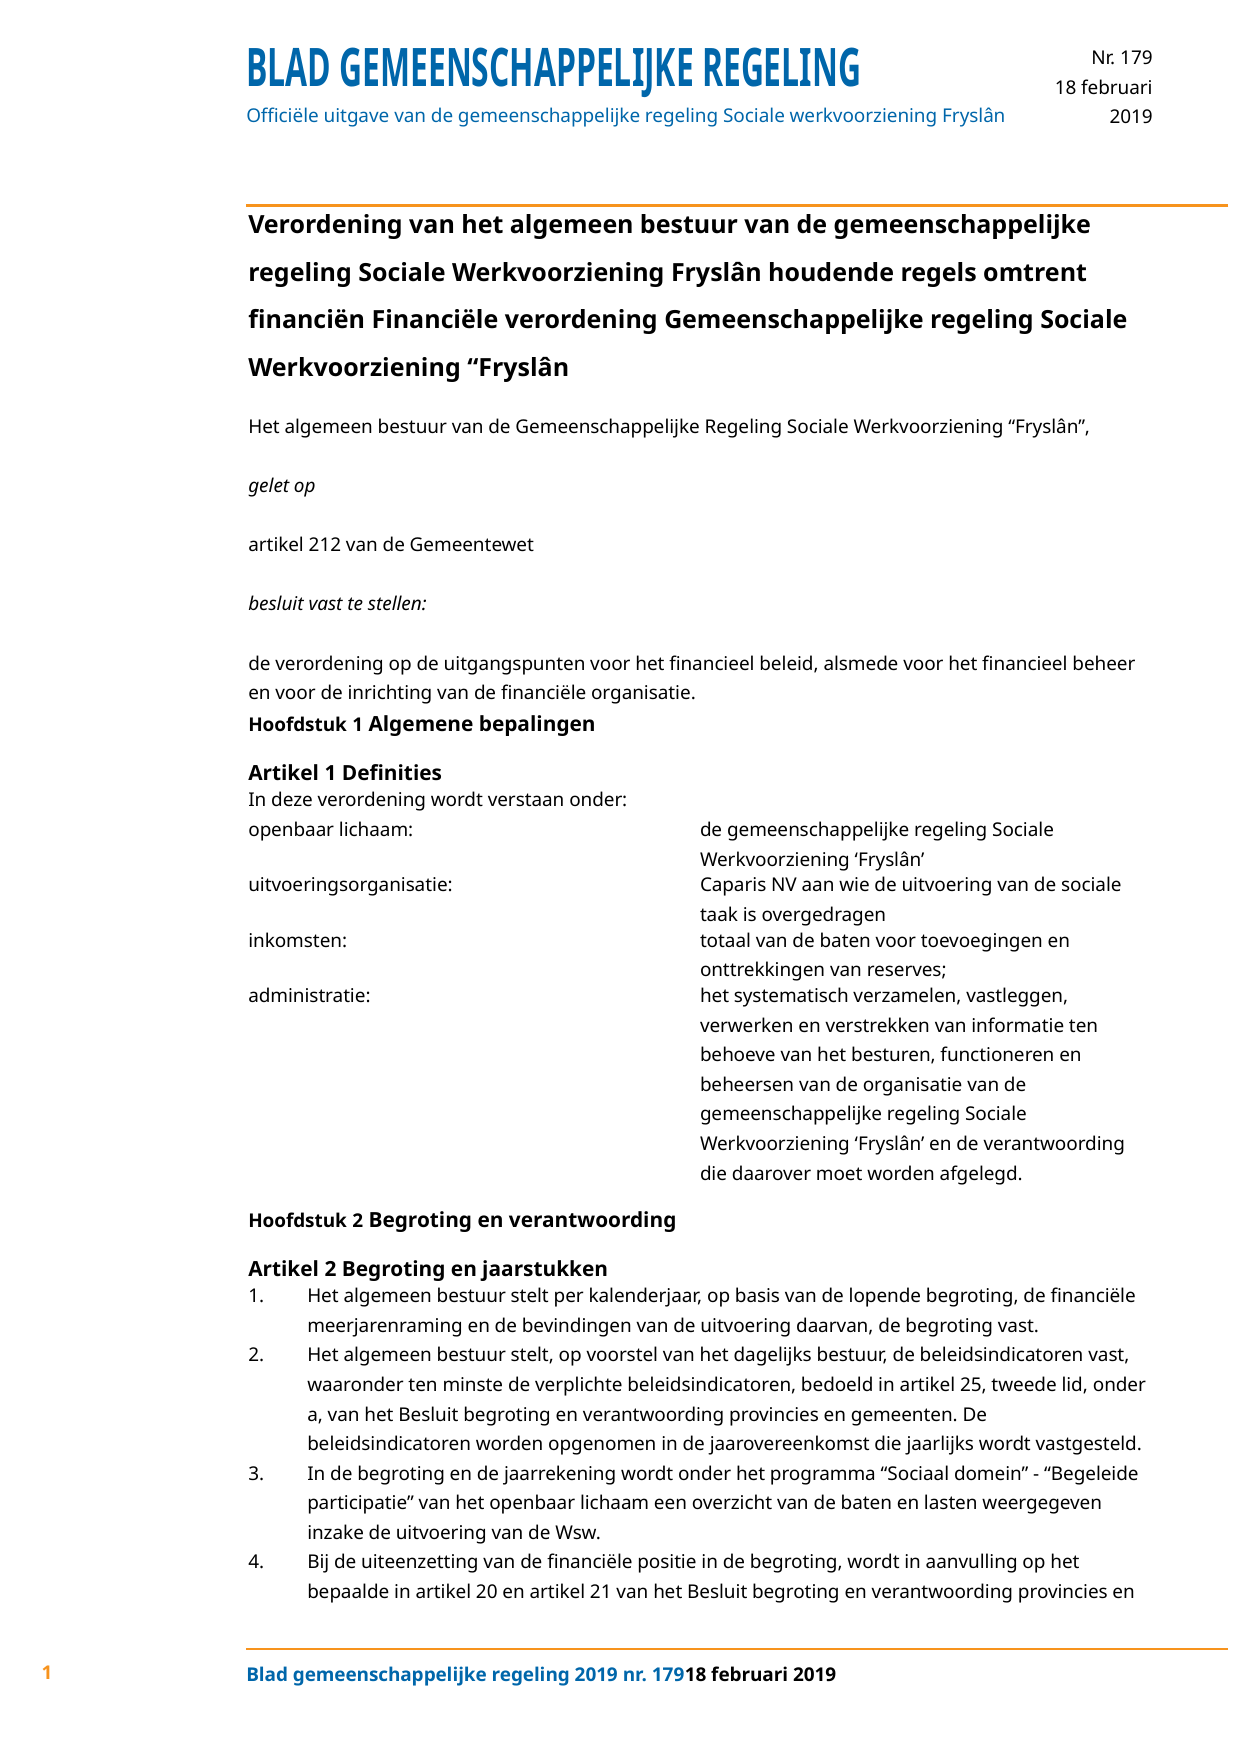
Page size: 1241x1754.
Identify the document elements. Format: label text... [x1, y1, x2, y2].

text Artikel 2 Begroting en jaarstukken [248, 1254, 1152, 1282]
table_header de gemeenschappelijke regeling Sociale Werkvoorziening ‘Fryslân’ [700, 816, 1152, 872]
table_cell inkomsten: [248, 927, 700, 982]
list In de begroting en de jaarrekening wordt onder het programma “Sociaal domein” - “Begeleide participatie” van het openbaar lichaam een overzicht van de baten en lasten weergegeven inzake de uitvoering van de Wsw. [248, 1460, 1152, 1545]
text Hoofdstuk 1 Algemene bepalingen [248, 709, 1152, 737]
table_header openbaar lichaam: [248, 816, 700, 872]
text Hoofdstuk 2 Begroting en verantwoording [248, 1205, 1152, 1233]
text Verordening van het algemeen bestuur van de gemeenschappelijke regeling Sociale Werkvoorziening Fryslân houdende regels omtrent financiën Financiële verordening Gemeenschappelijke regeling Sociale Werkvoorziening “Fryslân [248, 207, 1152, 384]
text Het algemeen bestuur van de Gemeenschappelijke Regeling Sociale Werkvoorziening “Fryslân”, [248, 413, 1152, 439]
table_cell administratie: [248, 982, 700, 1186]
table_cell het systematisch verzamelen, vastleggen, verwerken en verstrekken van informatie ten behoeve van het besturen, functioneren en beheersen van de organisatie van de gemeenschappelijke regeling Sociale Werkvoorziening ‘Fryslân’ en de verantwoording die daarover moet worden afgelegd. [700, 982, 1152, 1186]
list Het algemeen bestuur stelt, op voorstel van het dagelijks bestuur, de beleidsindicatoren vast, waaronder ten minste de verplichte beleidsindicatoren, bedoeld in artikel 25, tweede lid, onder a, van het Besluit begroting en verantwoording provincies en gemeenten. De beleidsindicatoren worden opgenomen in de jaarovereenkomst die jaarlijks wordt vastgesteld. [248, 1342, 1152, 1456]
list Bij de uiteenzetting van de financiële positie in de begroting, wordt in aanvulling op het bepaalde in artikel 20 en artikel 21 van het Besluit begroting en verantwoording provincies en [248, 1549, 1152, 1604]
text Artikel 1 Definities [248, 758, 1152, 787]
text gelet op [248, 472, 1152, 498]
text In deze verordening wordt verstaan onder: [248, 787, 1152, 812]
table_cell uitvoeringsorganisatie: [248, 872, 700, 927]
picture [41, 47, 231, 172]
table_cell Caparis NV aan wie de uitvoering van de sociale taak is overgedragen [700, 872, 1152, 927]
text artikel 212 van de Gemeentewet [248, 531, 1152, 557]
text de verordening op de uitgangspunten voor het financieel beleid, alsmede voor het financieel beheer en voor de inrichting van de financiële organisatie. [248, 650, 1152, 705]
text besluit vast te stellen: [248, 591, 1152, 616]
table_cell totaal van de baten voor toevoegingen en onttrekkingen van reserves; [700, 927, 1152, 982]
list Het algemeen bestuur stelt per kalenderjaar, op basis van de lopende begroting, de financiële meerjarenraming en de bevindingen van de uitvoering daarvan, de begroting vast. [248, 1282, 1152, 1338]
